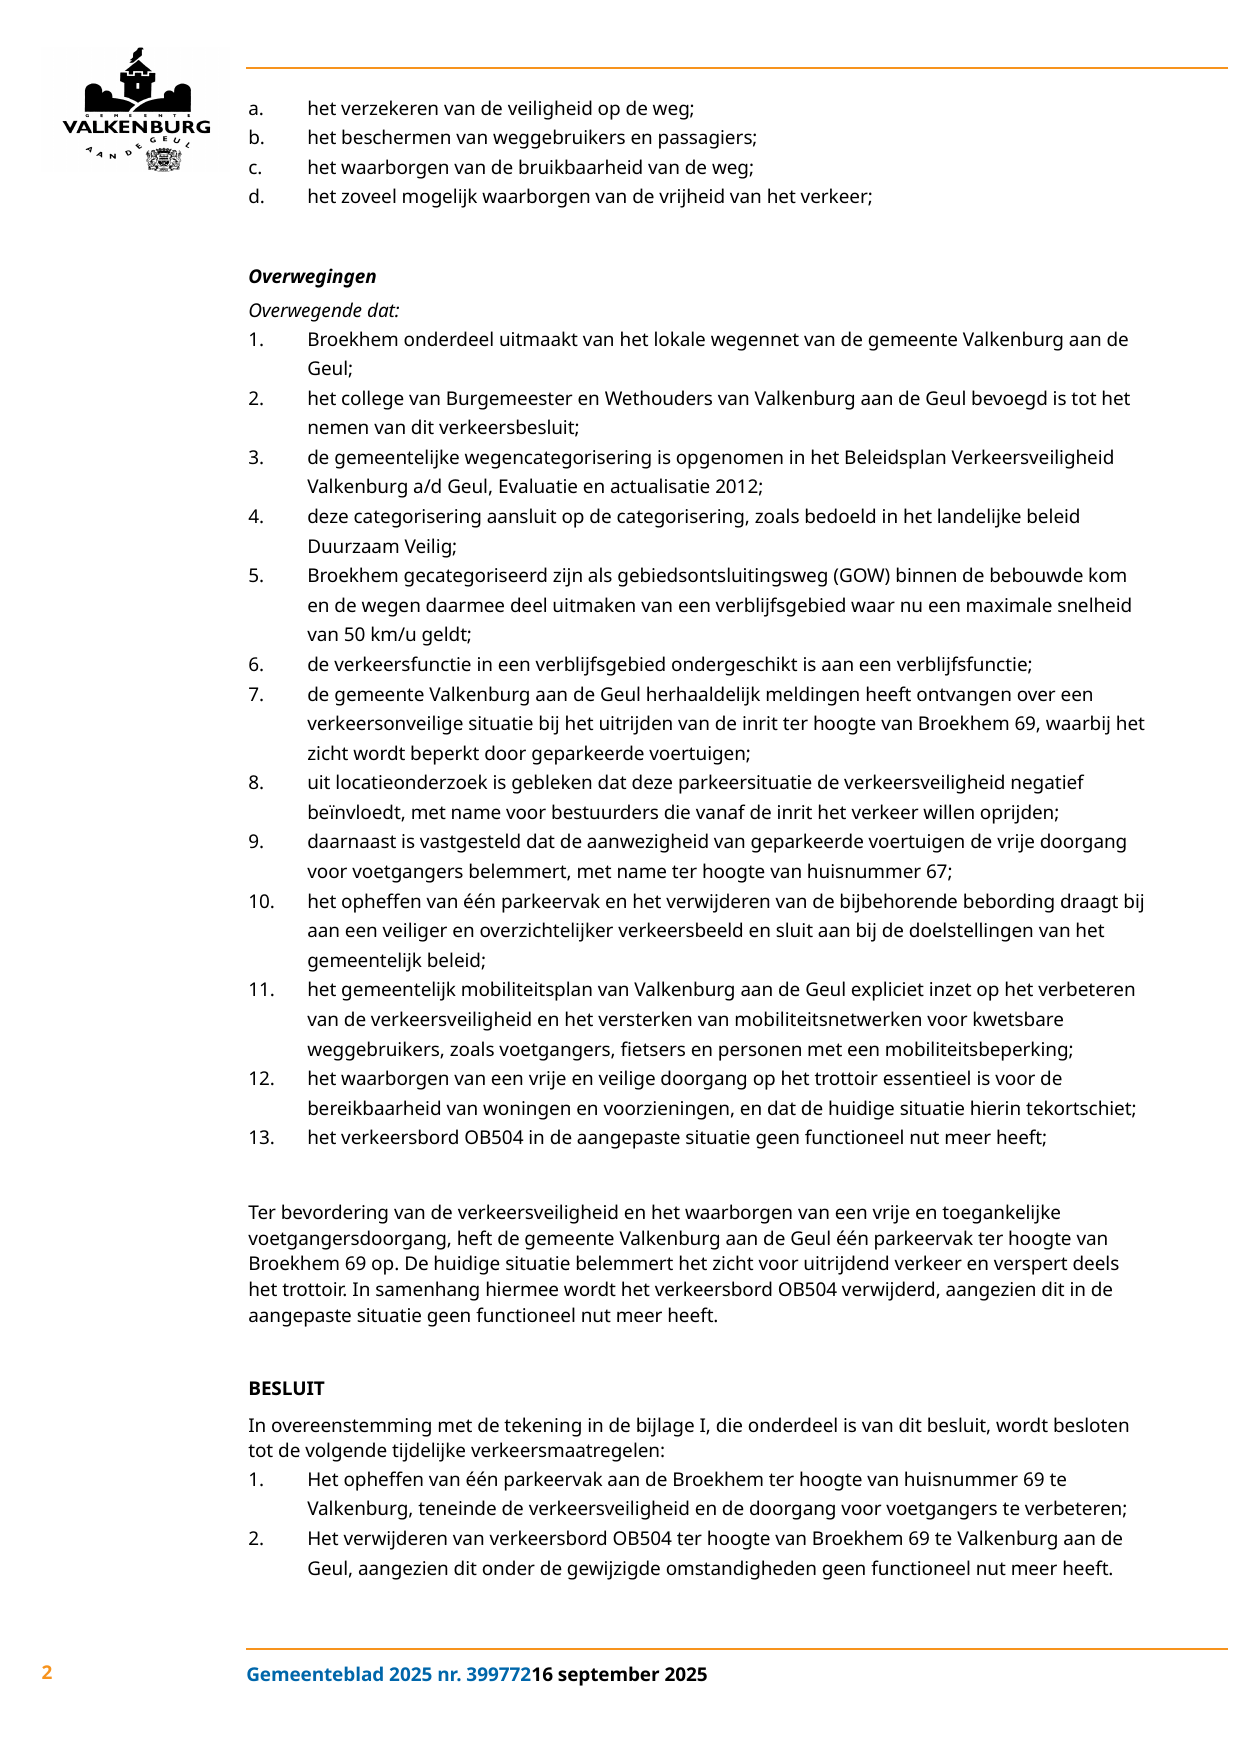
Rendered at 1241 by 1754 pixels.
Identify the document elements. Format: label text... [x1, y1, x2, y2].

text Overwegingen [248, 263, 1152, 289]
list daarnaast is vastgesteld dat de aanwezigheid van geparkeerde voertuigen de vrije doorgang voor voetgangers belemmert, met name ter hoogte van huisnummer 67; [248, 829, 1152, 884]
text Overwegende dat: [248, 297, 1152, 323]
list de gemeente Valkenburg aan de Geul herhaaldelijk meldingen heeft ontvangen over een verkeersonveilige situatie bij het uitrijden van de inrit ter hoogte van Broekhem 69, waarbij het zicht wordt beperkt door geparkeerde voertuigen; [248, 681, 1152, 766]
list de verkeersfunctie in een verblijfsgebied ondergeschikt is aan een verblijfsfunctie; [248, 651, 1152, 677]
list het waarborgen van de bruikbaarheid van de weg; [248, 154, 1152, 180]
list het gemeentelijk mobiliteitsplan van Valkenburg aan de Geul expliciet inzet op het verbeteren van de verkeersveiligheid en het versterken van mobiliteitsnetwerken voor kwetsbare weggebruikers, zoals voetgangers, fietsers en personen met een mobiliteitsbeperking; [248, 977, 1152, 1061]
list het verzekeren van de veiligheid op de weg; [248, 95, 1152, 121]
list deze categorisering aansluit op de categorisering, zoals bedoeld in het landelijke beleid Duurzaam Veilig; [248, 503, 1152, 558]
list het zoveel mogelijk waarborgen van de vrijheid van het verkeer; [248, 183, 1152, 209]
list Broekhem onderdeel uitmaakt van het lokale wegennet van de gemeente Valkenburg aan de Geul; [248, 326, 1152, 381]
text In overeenstemming met de tekening in de bijlage I, die onderdeel is van dit besluit, wordt besloten tot de volgende tijdelijke verkeersmaatregelen: [248, 1412, 1152, 1463]
list Het opheffen van één parkeervak aan de Broekhem ter hoogte van huisnummer 69 te Valkenburg, teneinde de verkeersveiligheid en de doorgang voor voetgangers te verbeteren; [248, 1466, 1152, 1521]
list uit locatieonderzoek is gebleken dat deze parkeersituatie de verkeersveiligheid negatief beïnvloedt, met name voor bestuurders die vanaf de inrit het verkeer willen oprijden; [248, 769, 1152, 825]
list Het verwijderen van verkeersbord OB504 ter hoogte van Broekhem 69 te Valkenburg aan de Geul, aangezien dit onder de gewijzigde omstandigheden geen functioneel nut meer heeft. [248, 1525, 1152, 1581]
list Broekhem gecategoriseerd zijn als gebiedsontsluitingsweg (GOW) binnen de bebouwde kom en de wegen daarmee deel uitmaken van een verblijfsgebied waar nu een maximale snelheid van 50 km/u geldt; [248, 562, 1152, 647]
list het verkeersbord OB504 in de aangepaste situatie geen functioneel nut meer heeft; [248, 1124, 1152, 1150]
list het waarborgen van een vrije en veilige doorgang op het trottoir essentieel is voor de bereikbaarheid van woningen en voorzieningen, en dat de huidige situatie hierin tekortschiet; [248, 1065, 1152, 1121]
text Ter bevordering van de verkeersveiligheid en het waarborgen van een vrije en toegankelijke voetgangersdoorgang, heft de gemeente Valkenburg aan de Geul één parkeervak ter hoogte van Broekhem 69 op. De huidige situatie belemmert het zicht voor uitrijdend verkeer en verspert deels het trottoir. In samenhang hiermee wordt het verkeersbord OB504 verwijderd, aangezien dit in de aangepaste situatie geen functioneel nut meer heeft. [248, 1199, 1152, 1328]
list het beschermen van weggebruikers en passagiers; [248, 124, 1152, 150]
text BESLUIT [248, 1375, 1152, 1401]
picture [41, 47, 231, 172]
list de gemeentelijke wegencategorisering is opgenomen in het Beleidsplan Verkeersveiligheid Valkenburg a/d Geul, Evaluatie en actualisatie 2012; [248, 444, 1152, 499]
list het college van Burgemeester en Wethouders van Valkenburg aan de Geul bevoegd is tot het nemen van dit verkeersbesluit; [248, 385, 1152, 440]
list het opheffen van één parkeervak en het verwijderen van de bijbehorende bebording draagt bij aan een veiliger en overzichtelijker verkeersbeeld en sluit aan bij de doelstellingen van het gemeentelijk beleid; [248, 888, 1152, 973]
